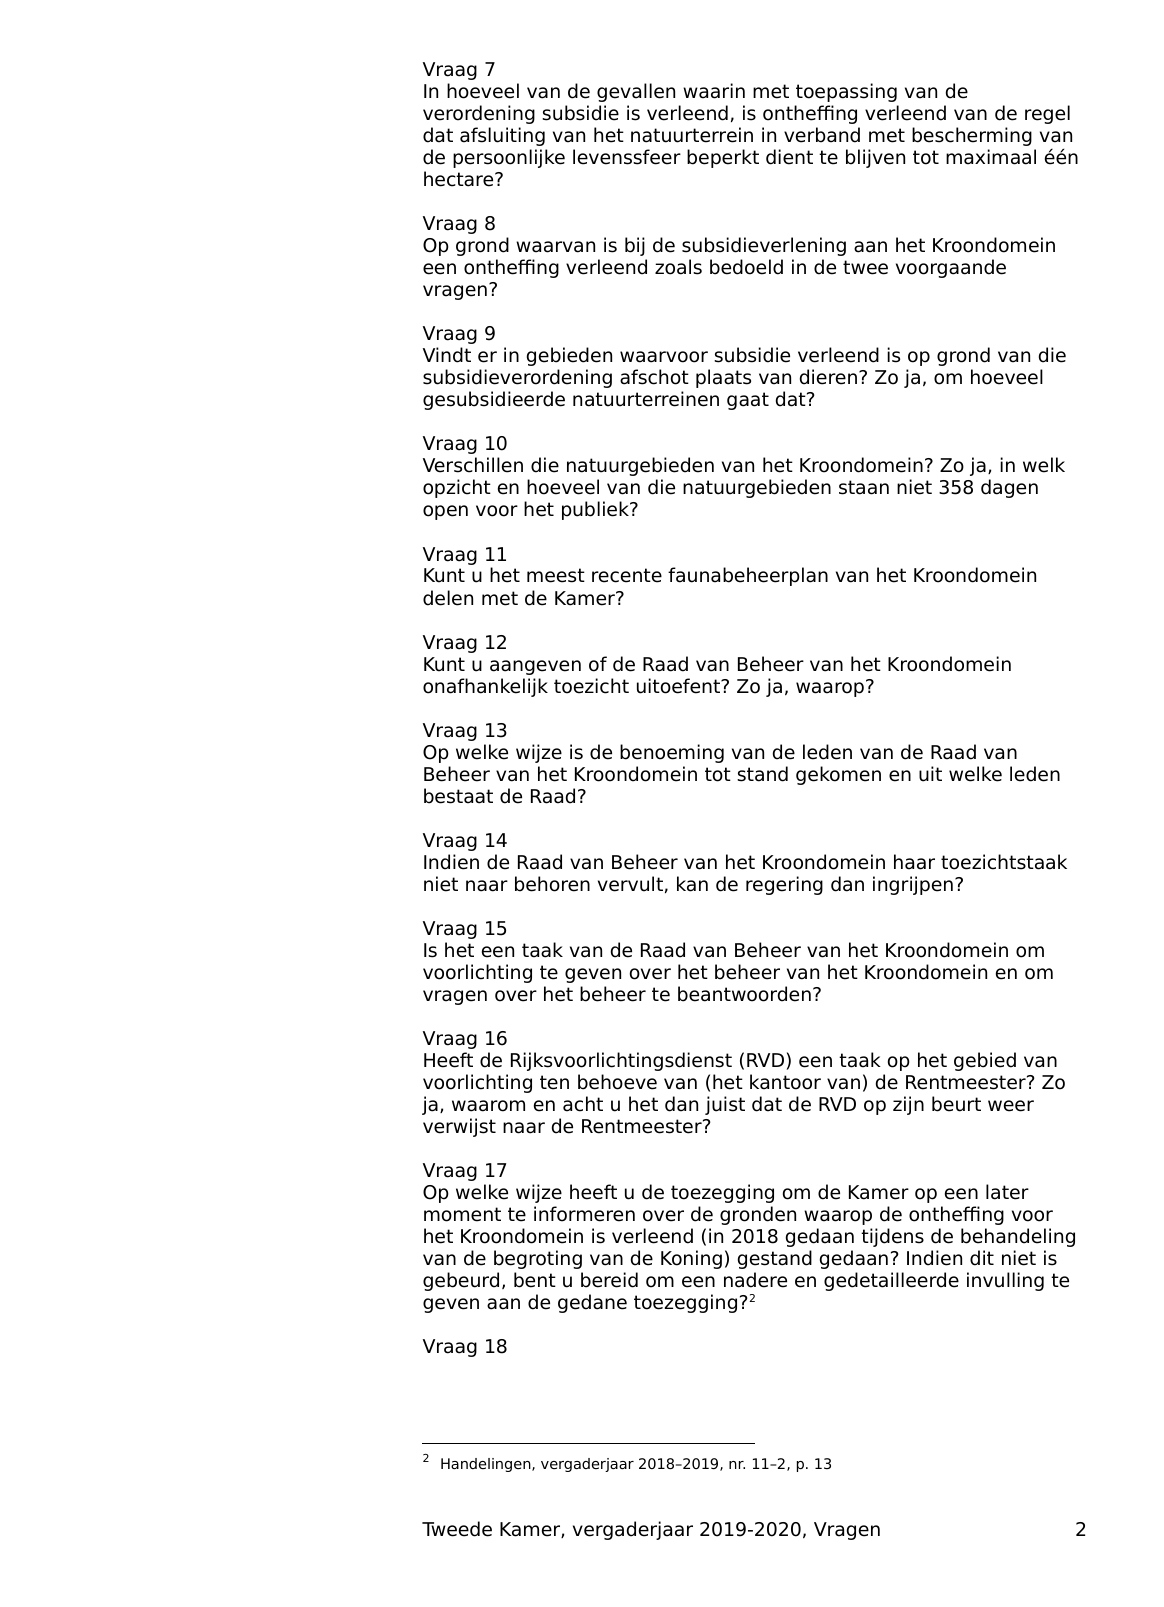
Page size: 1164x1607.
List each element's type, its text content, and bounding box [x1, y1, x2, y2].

text Vraag 7 [422, 59, 1087, 81]
text Op grond waarvan is bij de subsidieverlening aan het Kroondomein een ontheffing verleend zoals bedoeld in de twee voorgaande vragen? [422, 235, 1087, 301]
text Vraag 13 [422, 720, 1087, 742]
text Vraag 14 [422, 830, 1087, 852]
text Vindt er in gebieden waarvoor subsidie verleend is op grond van die subsidieverordening afschot plaats van dieren? Zo ja, om hoeveel gesubsidieerde natuurterreinen gaat dat? [422, 345, 1087, 411]
text In hoeveel van de gevallen waarin met toepassing van de verordening subsidie is verleend, is ontheffing verleend van de regel dat afsluiting van het natuurterrein in verband met bescherming van de persoonlijke levenssfeer beperkt dient te blijven tot maximaal één hectare? [422, 81, 1087, 191]
text Heeft de Rijksvoorlichtingsdienst (RVD) een taak op het gebied van voorlichting ten behoeve van (het kantoor van) de Rentmeester? Zo ja, waarom en acht u het dan juist dat de RVD op zijn beurt weer verwijst naar de Rentmeester? [422, 1050, 1087, 1138]
text Vraag 9 [422, 323, 1087, 345]
text Indien de Raad van Beheer van het Kroondomein haar toezichtstaak niet naar behoren vervult, kan de regering dan ingrijpen? [422, 852, 1087, 896]
text Vraag 8 [422, 213, 1087, 235]
text Verschillen die natuurgebieden van het Kroondomein? Zo ja, in welk opzicht en hoeveel van die natuurgebieden staan niet 358 dagen open voor het publiek? [422, 455, 1087, 521]
text Vraag 12 [422, 632, 1087, 653]
text Kunt u het meest recente faunabeheerplan van het Kroondomein delen met de Kamer? [422, 565, 1087, 609]
text Kunt u aangeven of de Raad van Beheer van het Kroondomein onafhankelijk toezicht uitoefent? Zo ja, waarop? [422, 653, 1087, 697]
text Vraag 18 [422, 1336, 1087, 1358]
text Vraag 17 [422, 1160, 1087, 1182]
text Handelingen, vergaderjaar 2018–2019, nr. 11–2, p. 13 [422, 1452, 1087, 1474]
text Vraag 11 [422, 543, 1087, 565]
text Is het een taak van de Raad van Beheer van het Kroondomein om voorlichting te geven over het beheer van het Kroondomein en om vragen over het beheer te beantwoorden? [422, 940, 1087, 1006]
text Vraag 16 [422, 1028, 1087, 1050]
text Op welke wijze heeft u de toezegging om de Kamer op een later moment te informeren over de gronden waarop de ontheffing voor het Kroondomein is verleend (in 2018 gedaan tijdens de behandeling van de begroting van de Koning) gestand gedaan? Indien dit niet is gebeurd, bent u bereid om een nadere en gedetailleerde invulling te geven aan de gedane toezegging? [422, 1182, 1087, 1314]
text Vraag 15 [422, 918, 1087, 940]
text Vraag 10 [422, 433, 1087, 455]
text Op welke wijze is de benoeming van de leden van de Raad van Beheer van het Kroondomein tot stand gekomen en uit welke leden bestaat de Raad? [422, 742, 1087, 808]
